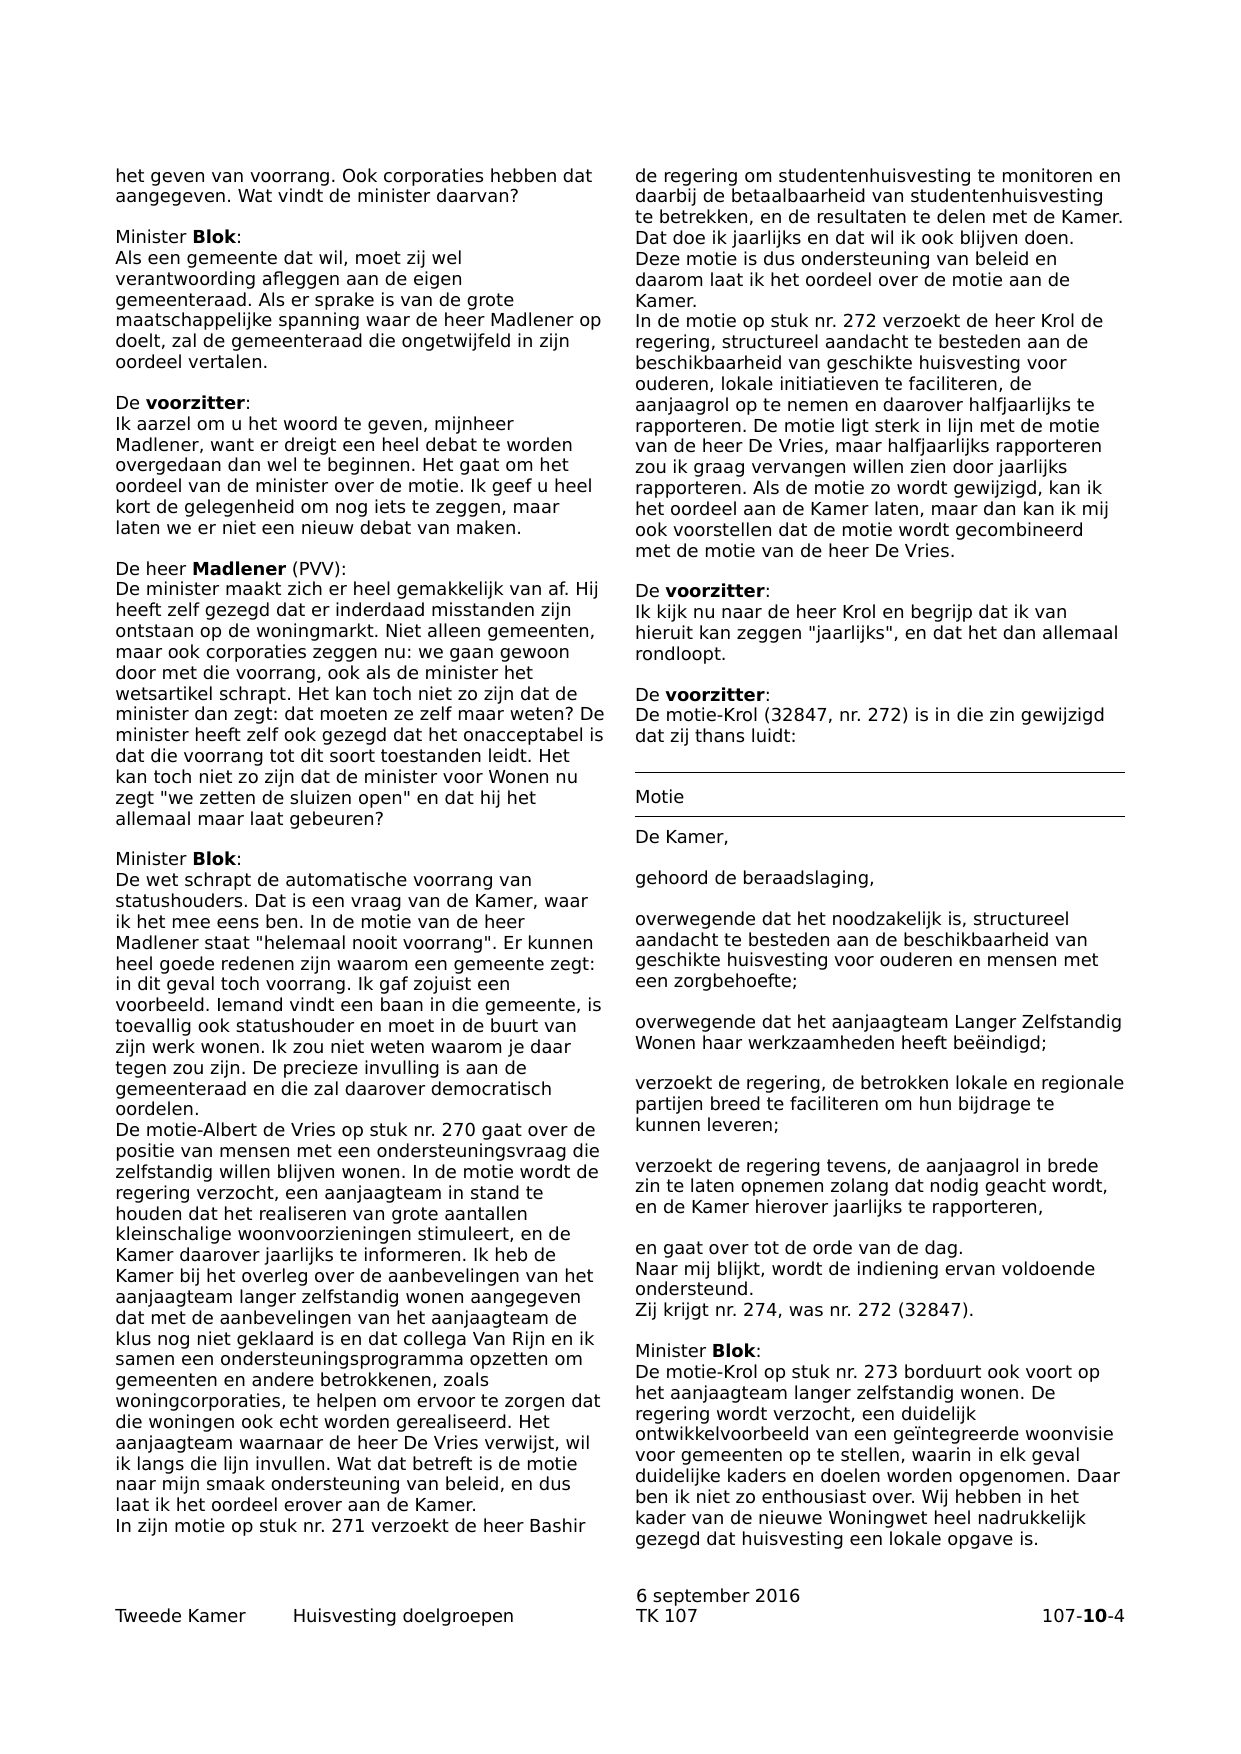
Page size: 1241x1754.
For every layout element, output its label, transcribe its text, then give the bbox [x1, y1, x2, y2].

text De motie-Albert de Vries op stuk nr. 270 gaat over de positie van mensen met een ondersteuningsvraag die zelfstandig willen blijven wonen. In de motie wordt de regering verzocht, een aanjaagteam in stand te houden dat het realiseren van grote aantallen kleinschalige woonvoorzieningen stimuleert, en de Kamer daarover jaarlijks te informeren. Ik heb de Kamer bij het overleg over de aanbevelingen van het aanjaagteam langer zelfstandig wonen aangegeven dat met de aanbevelingen van het aanjaagteam de klus nog niet geklaard is en dat collega Van Rijn en ik samen een ondersteuningsprogramma opzetten om gemeenten en andere betrokkenen, zoals woningcorporaties, te helpen om ervoor te zorgen dat die woningen ook echt worden gerealiseerd. Het aanjaagteam waarnaar de heer De Vries verwijst, wil ik langs die lijn invullen. Wat dat betreft is de motie naar mijn smaak ondersteuning van beleid, en dus laat ik het oordeel erover aan de Kamer. [115, 1120, 605, 1516]
text De minister maakt zich er heel gemakkelijk van af. Hij heeft zelf gezegd dat er inderdaad misstanden zijn ontstaan op de woningmarkt. Niet alleen gemeenten, maar ook corporaties zeggen nu: we gaan gewoon door met die voorrang, ook als de minister het wetsartikel schrapt. Het kan toch niet zo zijn dat de minister dan zegt: dat moeten ze zelf maar weten? De minister heeft zelf ook gezegd dat het onacceptabel is dat die voorrang tot dit soort toestanden leidt. Het kan toch niet zo zijn dat de minister voor Wonen nu zegt "we zetten de sluizen open" en dat hij het allemaal maar laat gebeuren? [115, 579, 605, 829]
text De heer Madlener (PVV): [115, 558, 605, 579]
text De motie-Krol (32847, nr. 272) is in die zin gewijzigd dat zij thans luidt: [635, 705, 1125, 747]
text De Kamer, [635, 827, 1125, 848]
text Zij krijgt nr. 274, was nr. 272 (32847). [635, 1300, 1125, 1321]
text In zijn motie op stuk nr. 271 verzoekt de heer Bashir [115, 1516, 605, 1537]
text De voorzitter: [635, 684, 1125, 705]
text In de motie op stuk nr. 272 verzoekt de heer Krol de regering, structureel aandacht te besteden aan de beschikbaarheid van geschikte huisvesting voor ouderen, lokale initiatieven te faciliteren, de aanjaagrol op te nemen en daarover halfjaarlijks te rapporteren. De motie ligt sterk in lijn met de motie van de heer De Vries, maar halfjaarlijks rapporteren zou ik graag vervangen willen zien door jaarlijks rapporteren. Als de motie zo wordt gewijzigd, kan ik het oordeel aan de Kamer laten, maar dan kan ik mij ook voorstellen dat de motie wordt gecombineerd met de motie van de heer De Vries. [635, 311, 1125, 561]
text Ik aarzel om u het woord te geven, mijnheer Madlener, want er dreigt een heel debat te worden overgedaan dan wel te beginnen. Het gaat om het oordeel van de minister over de motie. Ik geef u heel kort de gelegenheid om nog iets te zeggen, maar laten we er niet een nieuw debat van maken. [115, 413, 605, 538]
text De motie-Krol op stuk nr. 273 borduurt ook voort op het aanjaagteam langer zelfstandig wonen. De regering wordt verzocht, een duidelijk ontwikkelvoorbeeld van een geïntegreerde woonvisie voor gemeenten op te stellen, waarin in elk geval duidelijke kaders en doelen worden opgenomen. Daar ben ik niet zo enthousiast over. Wij hebben in het kader van de nieuwe Woningwet heel nadrukkelijk gezegd dat huisvesting een lokale opgave is. [635, 1362, 1125, 1549]
text Minister Blok: [635, 1341, 1125, 1362]
text De voorzitter: [115, 393, 605, 413]
text overwegende dat het noodzakelijk is, structureel aandacht te besteden aan de beschikbaarheid van geschikte huisvesting voor ouderen en mensen met een zorgbehoefte; [635, 909, 1125, 992]
text De wet schrapt de automatische voorrang van statushouders. Dat is een vraag van de Kamer, waar ik het mee eens ben. In de motie van de heer Madlener staat "helemaal nooit voorrang". Er kunnen heel goede redenen zijn waarom een gemeente zegt: in dit geval toch voorrang. Ik gaf zojuist een voorbeeld. Iemand vindt een baan in die gemeente, is toevallig ook statushouder en moet in de buurt van zijn werk wonen. Ik zou niet weten waarom je daar tegen zou zijn. De precieze invulling is aan de gemeenteraad en die zal daarover democratisch oordelen. [115, 870, 605, 1120]
text Minister Blok: [115, 849, 605, 870]
text het geven van voorrang. Ook corporaties hebben dat aangegeven. Wat vindt de minister daarvan? [115, 165, 605, 207]
text Motie [635, 787, 1125, 807]
text Ik kijk nu naar de heer Krol en begrijp dat ik van hieruit kan zeggen "jaarlijks", en dat het dan allemaal rondloopt. [635, 602, 1125, 664]
text gehoord de beraadslaging, [635, 868, 1125, 889]
text Minister Blok: [115, 227, 605, 248]
text Naar mij blijkt, wordt de indiening ervan voldoende ondersteund. [635, 1258, 1125, 1300]
text Als een gemeente dat wil, moet zij wel verantwoording afleggen aan de eigen gemeenteraad. Als er sprake is van de grote maatschappelijke spanning waar de heer Madlener op doelt, zal de gemeenteraad die ongetwijfeld in zijn oordeel vertalen. [115, 248, 605, 373]
text en gaat over tot de orde van de dag. [635, 1238, 1125, 1258]
text de regering om studentenhuisvesting te monitoren en daarbij de betaalbaarheid van studentenhuisvesting te betrekken, en de resultaten te delen met de Kamer. Dat doe ik jaarlijks en dat wil ik ook blijven doen. Deze motie is dus ondersteuning van beleid en daarom laat ik het oordeel over de motie aan de Kamer. [635, 165, 1125, 311]
text verzoekt de regering tevens, de aanjaagrol in brede zin te laten opnemen zolang dat nodig geacht wordt, en de Kamer hierover jaarlijks te rapporteren, [635, 1155, 1125, 1218]
text De voorzitter: [635, 581, 1125, 602]
text overwegende dat het aanjaagteam Langer Zelfstandig Wonen haar werkzaamheden heeft beëindigd; [635, 1012, 1125, 1053]
text verzoekt de regering, de betrokken lokale en regionale partijen breed te faciliteren om hun bijdrage te kunnen leveren; [635, 1073, 1125, 1135]
